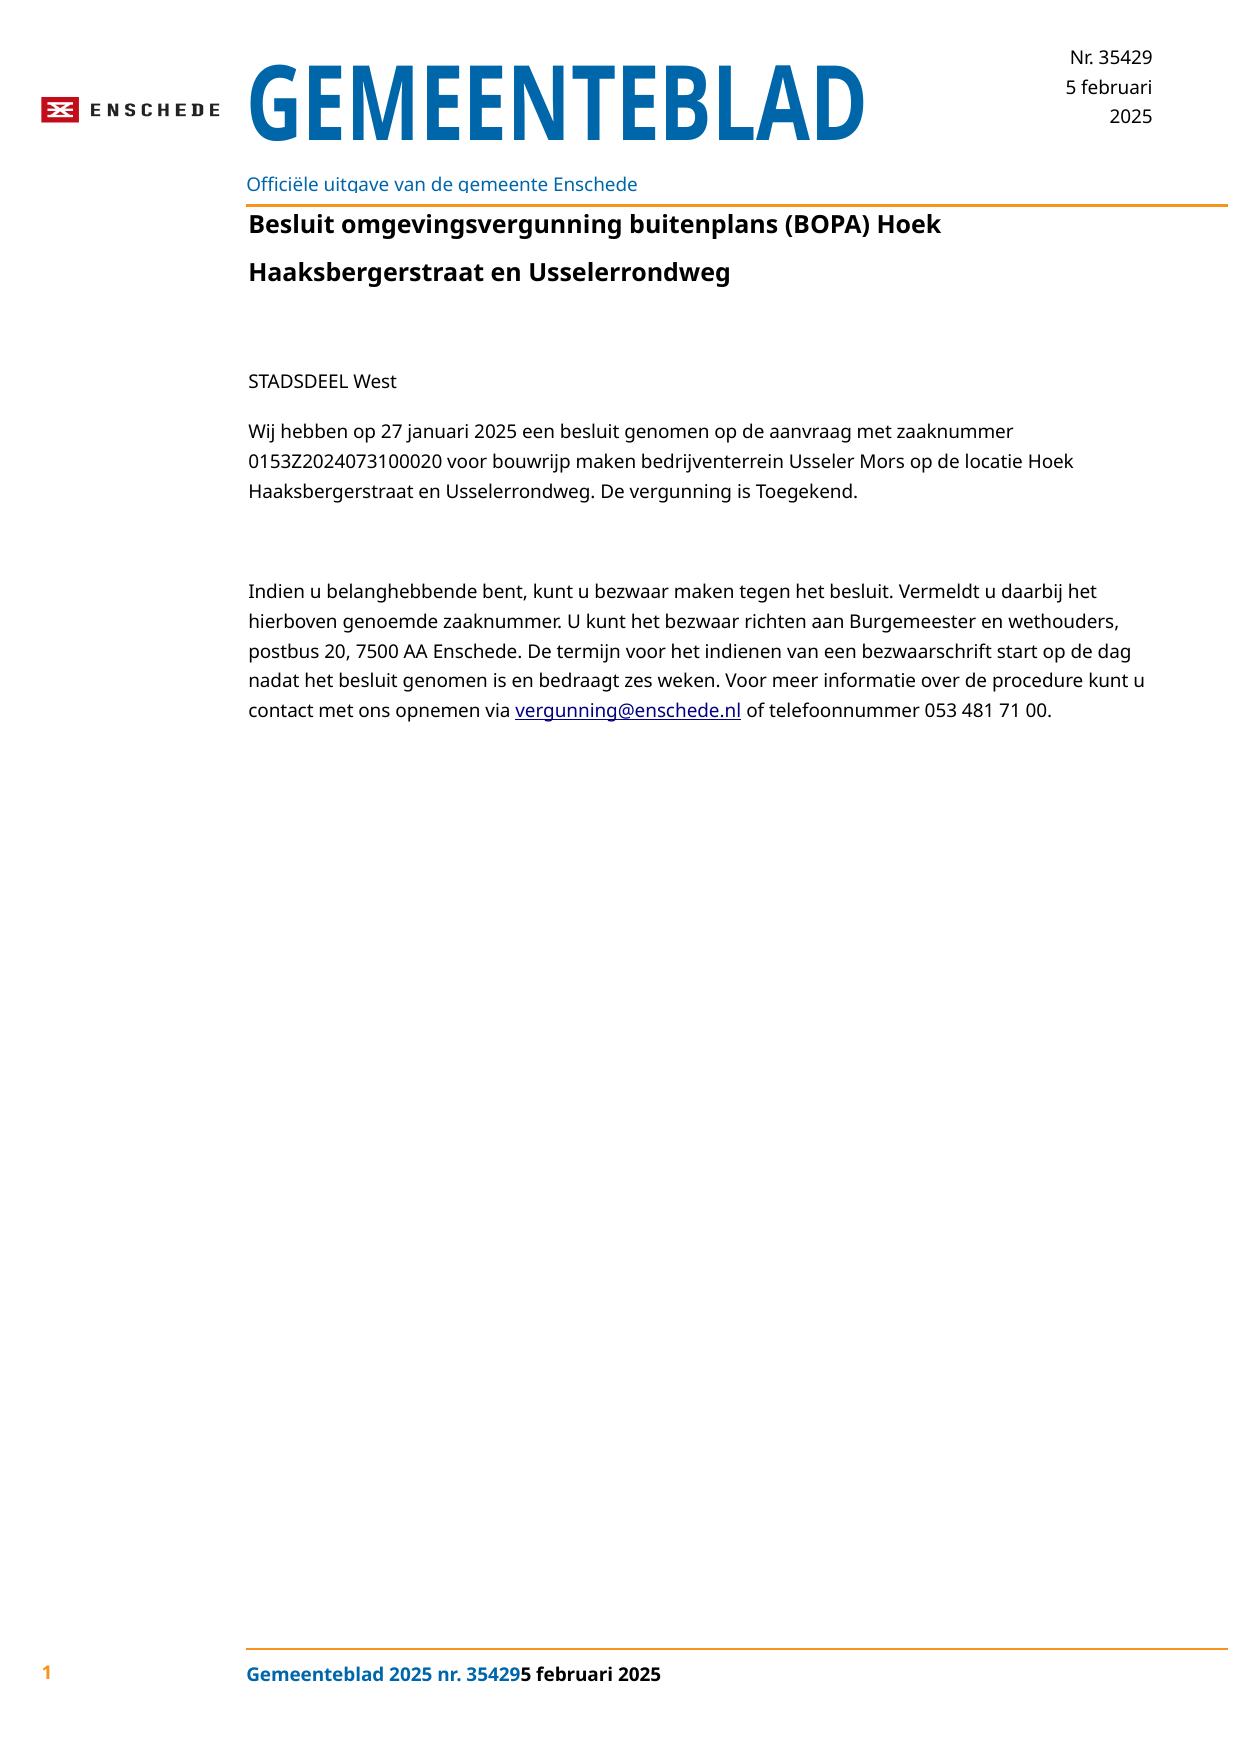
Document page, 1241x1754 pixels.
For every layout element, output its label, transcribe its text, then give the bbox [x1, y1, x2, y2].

text Besluit omgevingsvergunning buitenplans (BOPA) Hoek Haaksbergerstraat en Usselerrondweg [248, 207, 1152, 288]
text STADSDEEL West [248, 368, 1152, 394]
picture [41, 47, 231, 172]
text Wij hebben op 27 januari 2025 een besluit genomen op de aanvraag met zaaknummer 0153Z2024073100020 voor bouwrijp maken bedrijventerrein Usseler Mors op de locatie Hoek Haaksbergerstraat en Usselerrondweg. De vergunning is Toegekend. [248, 419, 1152, 504]
text Indien u belanghebbende bent, kunt u bezwaar maken tegen het besluit. Vermeldt u daarbij het hierboven genoemde zaaknummer. U kunt het bezwaar richten aan Burgemeester en wethouders, postbus 20, 7500 AA Enschede. De termijn voor het indienen van een bezwaarschrift start op de dag nadat het besluit genomen is en bedraagt zes weken. Voor meer informatie over de procedure kunt u contact met ons opnemen via vergunning@enschede.nl of telefoonnummer 053 481 71 00. [248, 579, 1152, 723]
